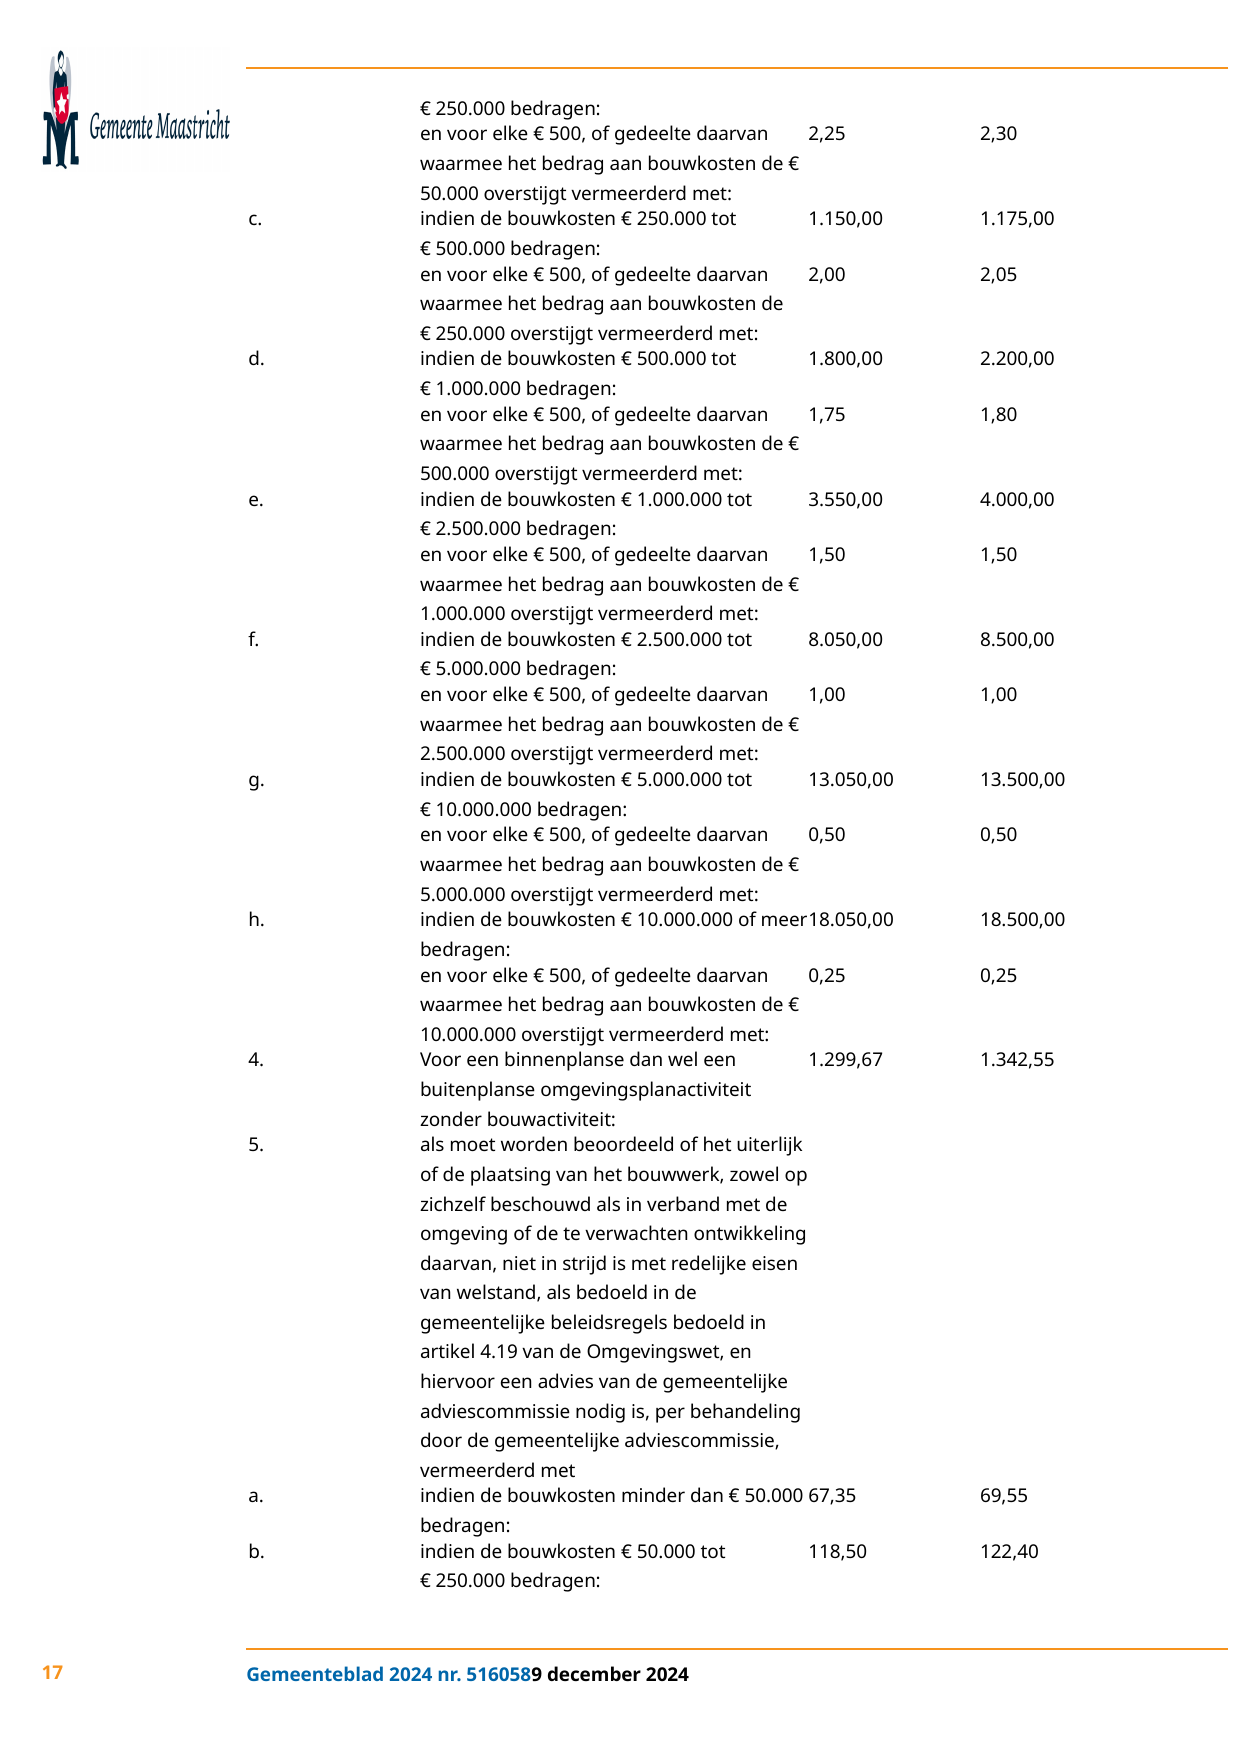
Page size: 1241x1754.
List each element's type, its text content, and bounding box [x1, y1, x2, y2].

table_cell d. [248, 346, 420, 401]
table_cell 1.150,00 [808, 205, 980, 261]
table_cell 1,80 [980, 401, 1152, 486]
picture [41, 47, 231, 172]
table_cell 5. [248, 1132, 420, 1483]
table_cell 13.050,00 [808, 766, 980, 822]
table_cell [248, 121, 420, 205]
table_cell 1.175,00 [980, 205, 1152, 261]
table_cell 0,50 [808, 822, 980, 906]
table_cell f. [248, 626, 420, 681]
table_cell [248, 681, 420, 766]
table_cell 4.000,00 [980, 486, 1152, 541]
table_cell 2,30 [980, 121, 1152, 205]
table_cell 1,50 [980, 541, 1152, 626]
table_cell [248, 822, 420, 906]
table_cell indien de bouwkosten € 50.000 tot € 250.000 bedragen: [420, 1538, 808, 1593]
table_cell indien de bouwkosten € 5.000.000 tot € 10.000.000 bedragen: [420, 766, 808, 822]
table_cell 1,00 [980, 681, 1152, 766]
table_cell Voor een binnenplanse dan wel een buitenplanse omgevingsplanactiviteit zonder bouwactiviteit: [420, 1047, 808, 1132]
table_cell 0,25 [808, 962, 980, 1047]
table_cell [248, 541, 420, 626]
table_cell 3.550,00 [808, 486, 980, 541]
table_cell 18.500,00 [980, 906, 1152, 962]
table_cell 1,75 [808, 401, 980, 486]
table_cell 13.500,00 [980, 766, 1152, 822]
table_cell 122,40 [980, 1538, 1152, 1593]
table_cell 1,00 [808, 681, 980, 766]
table_cell [248, 95, 420, 121]
table_cell 18.050,00 [808, 906, 980, 962]
table_cell 0,50 [980, 822, 1152, 906]
table_cell 69,55 [980, 1483, 1152, 1538]
table_cell [248, 401, 420, 486]
table_cell [808, 95, 980, 121]
table_cell b. [248, 1538, 420, 1593]
table_cell 0,25 [980, 962, 1152, 1047]
table_cell a. [248, 1483, 420, 1538]
table_cell indien de bouwkosten minder dan € 50.000 bedragen: [420, 1483, 808, 1538]
table_cell 67,35 [808, 1483, 980, 1538]
table_cell 1.299,67 [808, 1047, 980, 1132]
table_cell 2,05 [980, 261, 1152, 346]
table_cell € 250.000 bedragen: [420, 95, 808, 121]
table_cell 118,50 [808, 1538, 980, 1593]
table_cell 4. [248, 1047, 420, 1132]
table_cell 8.500,00 [980, 626, 1152, 681]
table_cell en voor elke € 500, of gedeelte daarvan waarmee het bedrag aan bouwkosten de € 1.000.000 overstijgt vermeerderd met: [420, 541, 808, 626]
table_cell [248, 962, 420, 1047]
table_cell c. [248, 205, 420, 261]
table_cell 1.342,55 [980, 1047, 1152, 1132]
table_cell h. [248, 906, 420, 962]
table_cell 1,50 [808, 541, 980, 626]
table_cell e. [248, 486, 420, 541]
table_cell 2,00 [808, 261, 980, 346]
table_cell indien de bouwkosten € 2.500.000 tot € 5.000.000 bedragen: [420, 626, 808, 681]
table_cell [980, 1132, 1152, 1483]
table_cell en voor elke € 500, of gedeelte daarvan waarmee het bedrag aan bouwkosten de € 2.500.000 overstijgt vermeerderd met: [420, 681, 808, 766]
table_cell indien de bouwkosten € 250.000 tot € 500.000 bedragen: [420, 205, 808, 261]
table_cell indien de bouwkosten € 500.000 tot € 1.000.000 bedragen: [420, 346, 808, 401]
table_cell en voor elke € 500, of gedeelte daarvan waarmee het bedrag aan bouwkosten de € 50.000 overstijgt vermeerderd met: [420, 121, 808, 205]
table_cell 1.800,00 [808, 346, 980, 401]
table_cell indien de bouwkosten € 1.000.000 tot € 2.500.000 bedragen: [420, 486, 808, 541]
table_cell g. [248, 766, 420, 822]
table_cell en voor elke € 500, of gedeelte daarvan waarmee het bedrag aan bouwkosten de € 10.000.000 overstijgt vermeerderd met: [420, 962, 808, 1047]
table_cell en voor elke € 500, of gedeelte daarvan waarmee het bedrag aan bouwkosten de € 250.000 overstijgt vermeerderd met: [420, 261, 808, 346]
table_cell indien de bouwkosten € 10.000.000 of meer bedragen: [420, 906, 808, 962]
table_cell [980, 95, 1152, 121]
table_cell [808, 1132, 980, 1483]
table_cell 2,25 [808, 121, 980, 205]
table_cell 8.050,00 [808, 626, 980, 681]
table_cell 2.200,00 [980, 346, 1152, 401]
table_cell [248, 261, 420, 346]
table_cell als moet worden beoordeeld of het uiterlijk of de plaatsing van het bouwwerk, zowel op zichzelf beschouwd als in verband met de omgeving of de te verwachten ontwikkeling daarvan, niet in strijd is met redelijke eisen van welstand, als bedoeld in de gemeentelijke beleidsregels bedoeld in artikel 4.19 van de Omgevingswet, en hiervoor een advies van de gemeentelijke adviescommissie nodig is, per behandeling door de gemeentelijke adviescommissie, vermeerderd met [420, 1132, 808, 1483]
table_cell en voor elke € 500, of gedeelte daarvan waarmee het bedrag aan bouwkosten de € 500.000 overstijgt vermeerderd met: [420, 401, 808, 486]
table_cell en voor elke € 500, of gedeelte daarvan waarmee het bedrag aan bouwkosten de € 5.000.000 overstijgt vermeerderd met: [420, 822, 808, 906]
